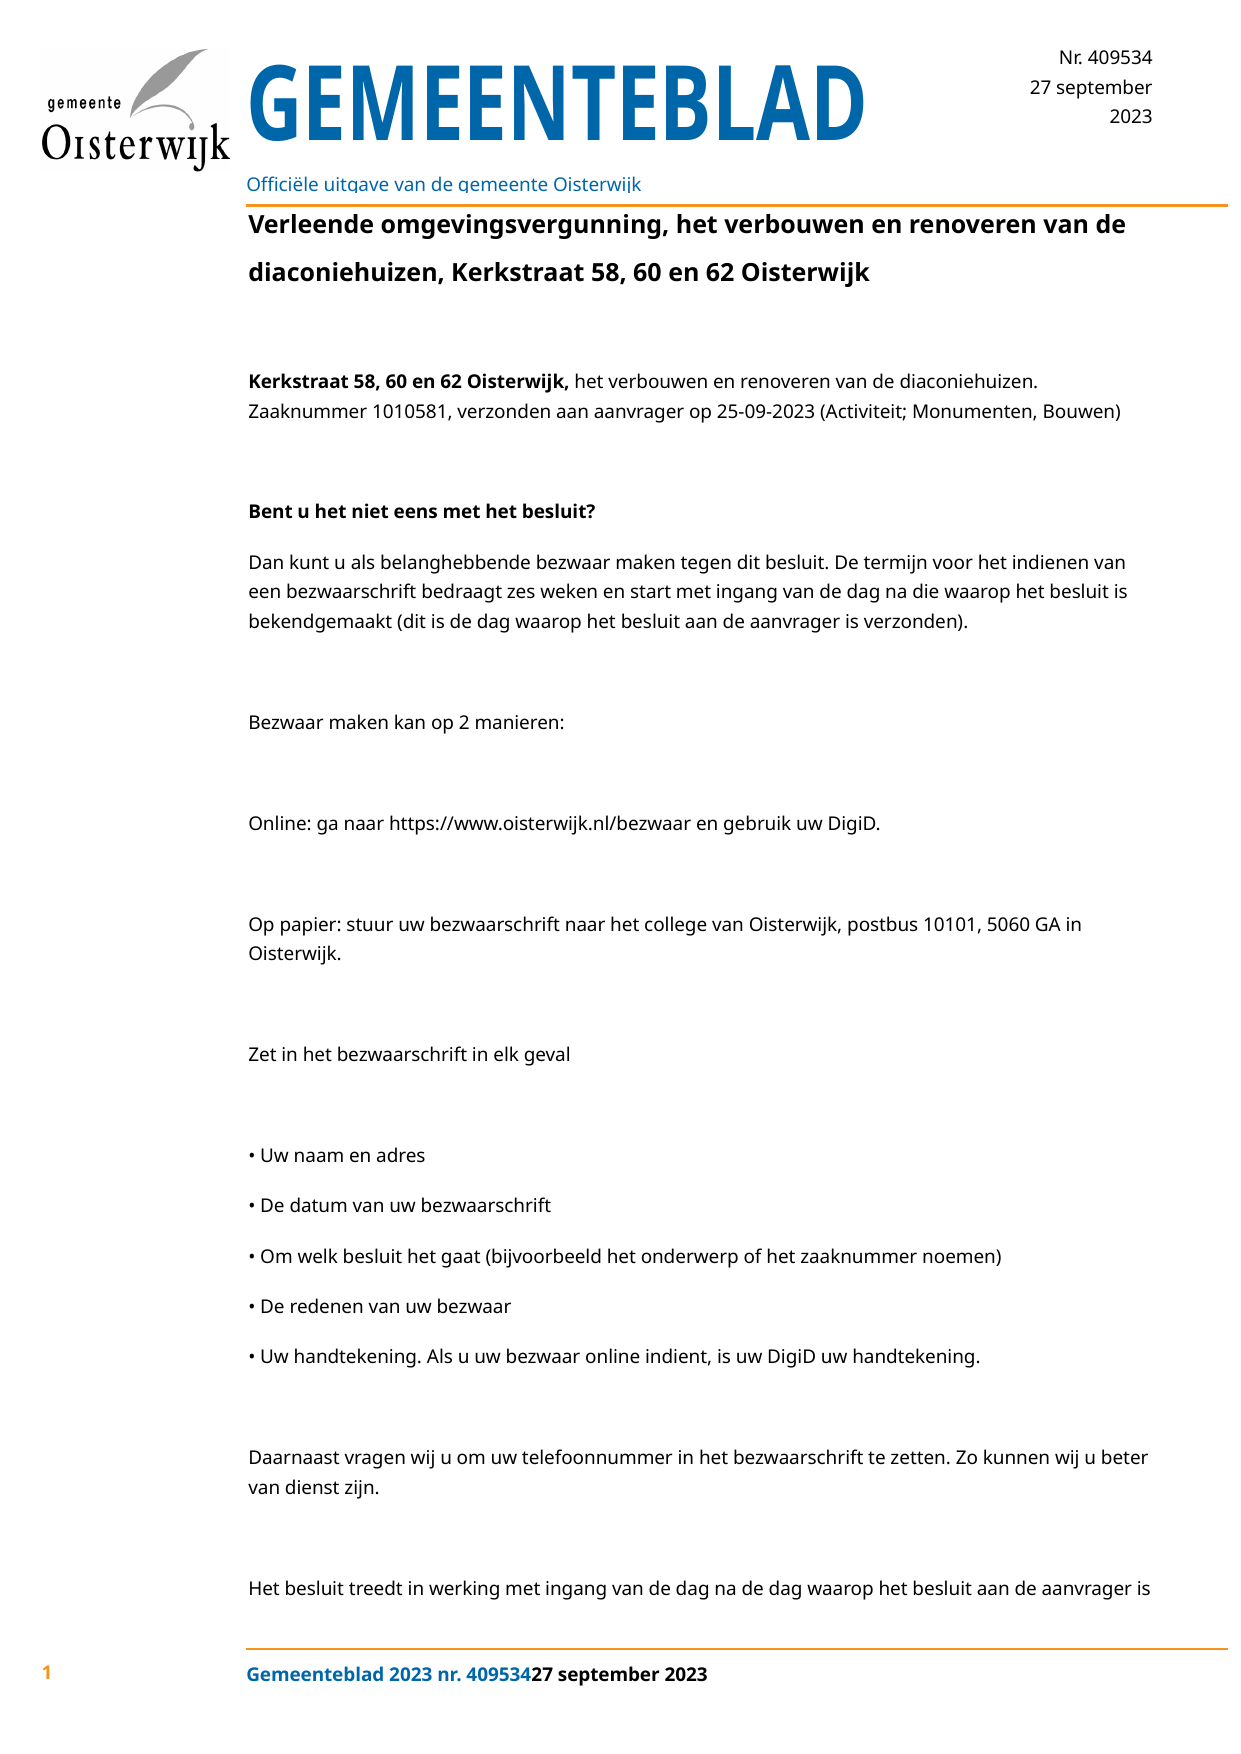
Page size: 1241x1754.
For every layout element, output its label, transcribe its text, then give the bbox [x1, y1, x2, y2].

text Het besluit treedt in werking met ingang van de dag na de dag waarop het besluit aan de aanvrager is [248, 1575, 1152, 1601]
text • Om welk besluit het gaat (bijvoorbeeld het onderwerp of het zaaknummer noemen) [248, 1243, 1152, 1269]
text • Uw handtekening. Als u uw bezwaar online indient, is uw DigiD uw handtekening. [248, 1344, 1152, 1369]
text Online: ga naar https://www.oisterwijk.nl/bezwaar en gebruik uw DigiD. [248, 810, 1152, 836]
text Kerkstraat 58, 60 en 62 Oisterwijk, het verbouwen en renoveren van de diaconiehuizen. Zaaknummer 1010581, verzonden aan aanvrager op 25-09-2023 (Activiteit; Monumenten, Bouwen) [248, 368, 1152, 424]
text Zet in het bezwaarschrift in elk geval [248, 1041, 1152, 1067]
text Op papier: stuur uw bezwaarschrift naar het college van Oisterwijk, postbus 10101, 5060 GA in Oisterwijk. [248, 911, 1152, 966]
text • Uw naam en adres [248, 1142, 1152, 1168]
text Bezwaar maken kan op 2 manieren: [248, 709, 1152, 735]
text Verleende omgevingsvergunning, het verbouwen en renoveren van de diaconiehuizen, Kerkstraat 58, 60 en 62 Oisterwijk [248, 207, 1152, 288]
text Dan kunt u als belanghebbende bezwaar maken tegen dit besluit. De termijn voor het indienen van een bezwaarschrift bedraagt zes weken en start met ingang van de dag na die waarop het besluit is bekendgemaakt (dit is de dag waarop het besluit aan de aanvrager is verzonden). [248, 549, 1152, 634]
text Bent u het niet eens met het besluit? [248, 499, 1152, 524]
text Daarnaast vragen wij u om uw telefoonnummer in het bezwaarschrift te zetten. Zo kunnen wij u beter van dienst zijn. [248, 1444, 1152, 1500]
text • De redenen van uw bezwaar [248, 1293, 1152, 1319]
text • De datum van uw bezwaarschrift [248, 1192, 1152, 1218]
picture [41, 47, 231, 172]
